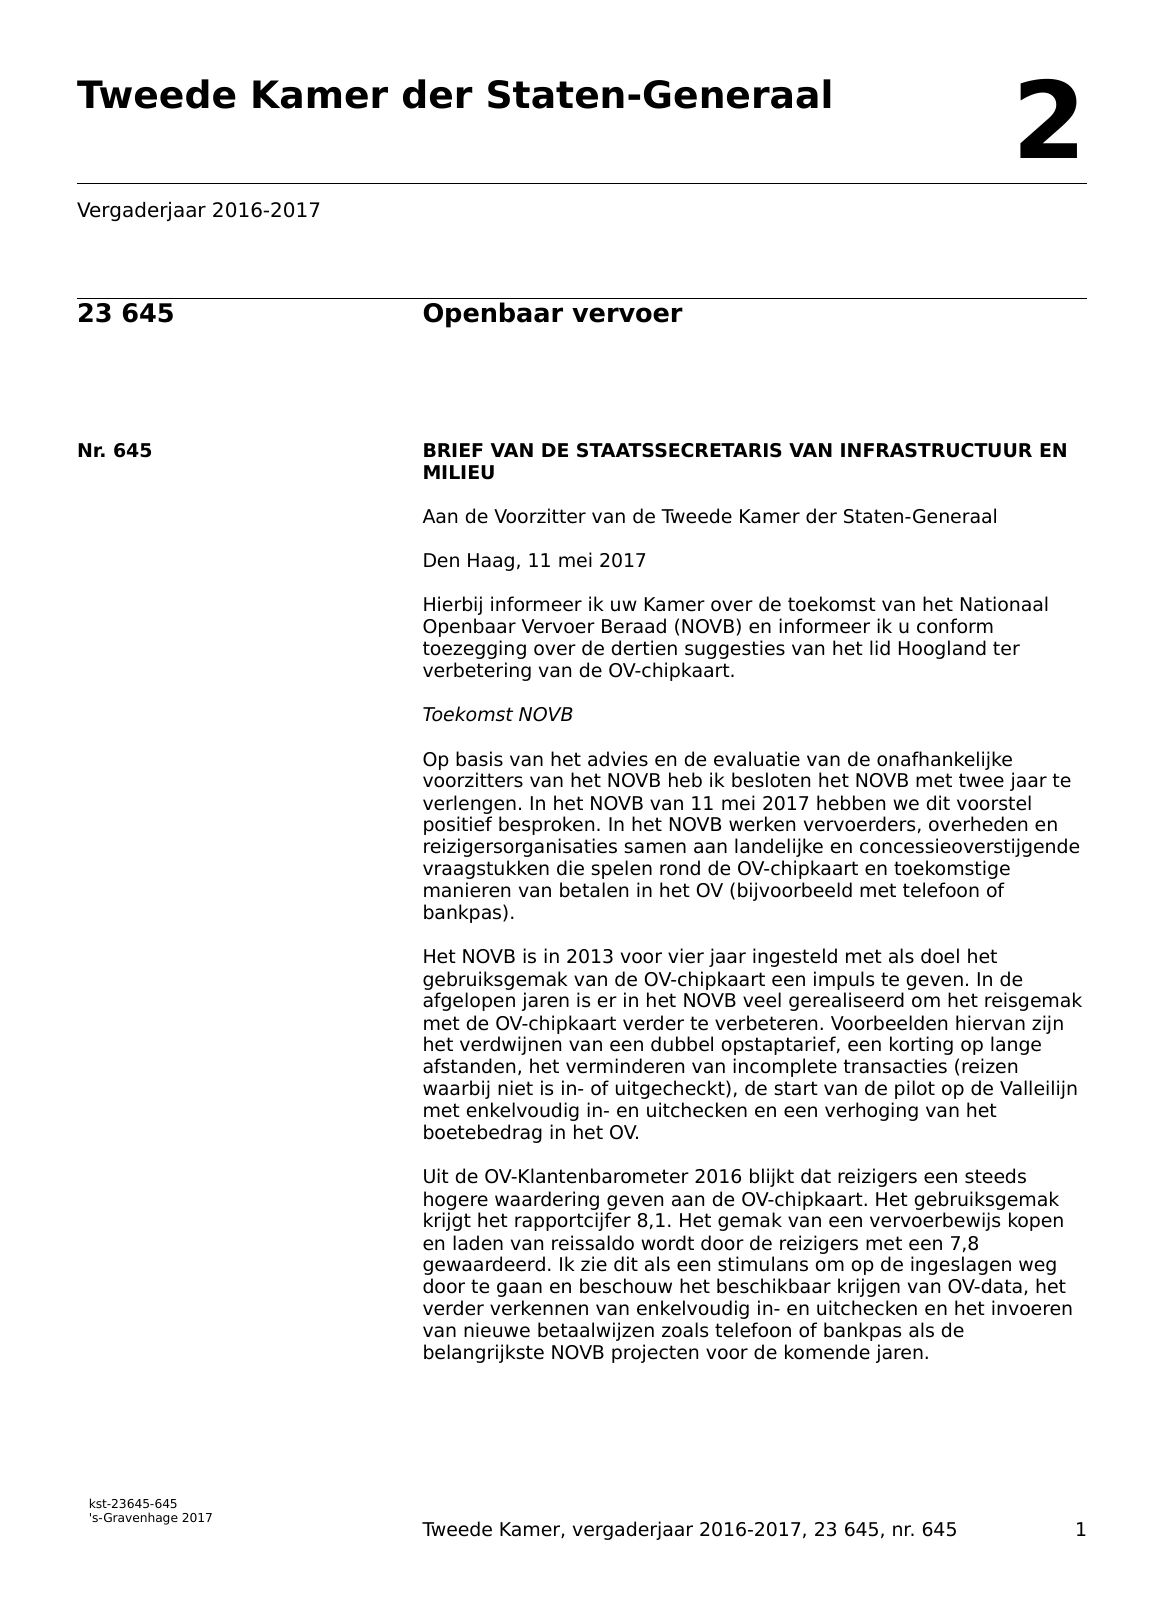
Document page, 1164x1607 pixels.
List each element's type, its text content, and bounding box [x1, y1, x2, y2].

text kst-23645-645 [88, 1497, 323, 1511]
table_cell Vergaderjaar 2016-2017 [77, 184, 1087, 298]
table_header 2 [886, 59, 1087, 183]
subtitle Nr. 645 BRIEF VAN DE STAATSSECRETARIS VAN INFRASTRUCTUUR EN MILIEU [77, 440, 1087, 484]
text Hierbij informeer ik uw Kamer over de toekomst van het Nationaal Openbaar Vervoer Beraad (NOVB) en informeer ik u conform toezegging over de dertien suggesties van het lid Hoogland ter verbetering van de OV-chipkaart. [422, 594, 1087, 682]
text Op basis van het advies en de evaluatie van de onafhankelijke voorzitters van het NOVB heb ik besloten het NOVB met twee jaar te verlengen. In het NOVB van 11 mei 2017 hebben we dit voorstel positief besproken. In het NOVB werken vervoerders, overheden en reizigersorganisaties samen aan landelijke en concessieoverstijgende vraagstukken die spelen rond de OV-chipkaart en toekomstige manieren van betalen in het OV (bijvoorbeeld met telefoon of bankpas). [422, 748, 1087, 924]
text 's-Gravenhage 2017 [88, 1511, 323, 1525]
subtitle Toekomst NOVB [422, 704, 1087, 726]
subtitle 23 645 Openbaar vervoer [77, 299, 1087, 329]
text Het NOVB is in 2013 voor vier jaar ingesteld met als doel het gebruiksgemak van de OV-chipkaart een impuls te geven. In de afgelopen jaren is er in het NOVB veel gerealiseerd om het reisgemak met de OV-chipkaart verder te verbeteren. Voorbeelden hiervan zijn het verdwijnen van een dubbel opstaptarief, een korting op lange afstanden, het verminderen van incomplete transacties (reizen waarbij niet is in- of uitgecheckt), de start van de pilot op de Valleilijn met enkelvoudig in- en uitchecken en een verhoging van het boetebedrag in het OV. [422, 946, 1087, 1144]
text Den Haag, 11 mei 2017 [422, 550, 1087, 572]
table_header Tweede Kamer der Staten-Generaal [77, 59, 886, 183]
text Aan de Voorzitter van de Tweede Kamer der Staten-Generaal [422, 506, 1087, 528]
text Uit de OV-Klantenbarometer 2016 blijkt dat reizigers een steeds hogere waardering geven aan de OV-chipkaart. Het gebruiksgemak krijgt het rapportcijfer 8,1. Het gemak van een vervoerbewijs kopen en laden van reissaldo wordt door de reizigers met een 7,8 gewaardeerd. Ik zie dit als een stimulans om op de ingeslagen weg door te gaan en beschouw het beschikbaar krijgen van OV-data, het verder verkennen van enkelvoudig in- en uitchecken en het invoeren van nieuwe betaalwijzen zoals telefoon of bankpas als de belangrijkste NOVB projecten voor de komende jaren. [422, 1166, 1087, 1364]
